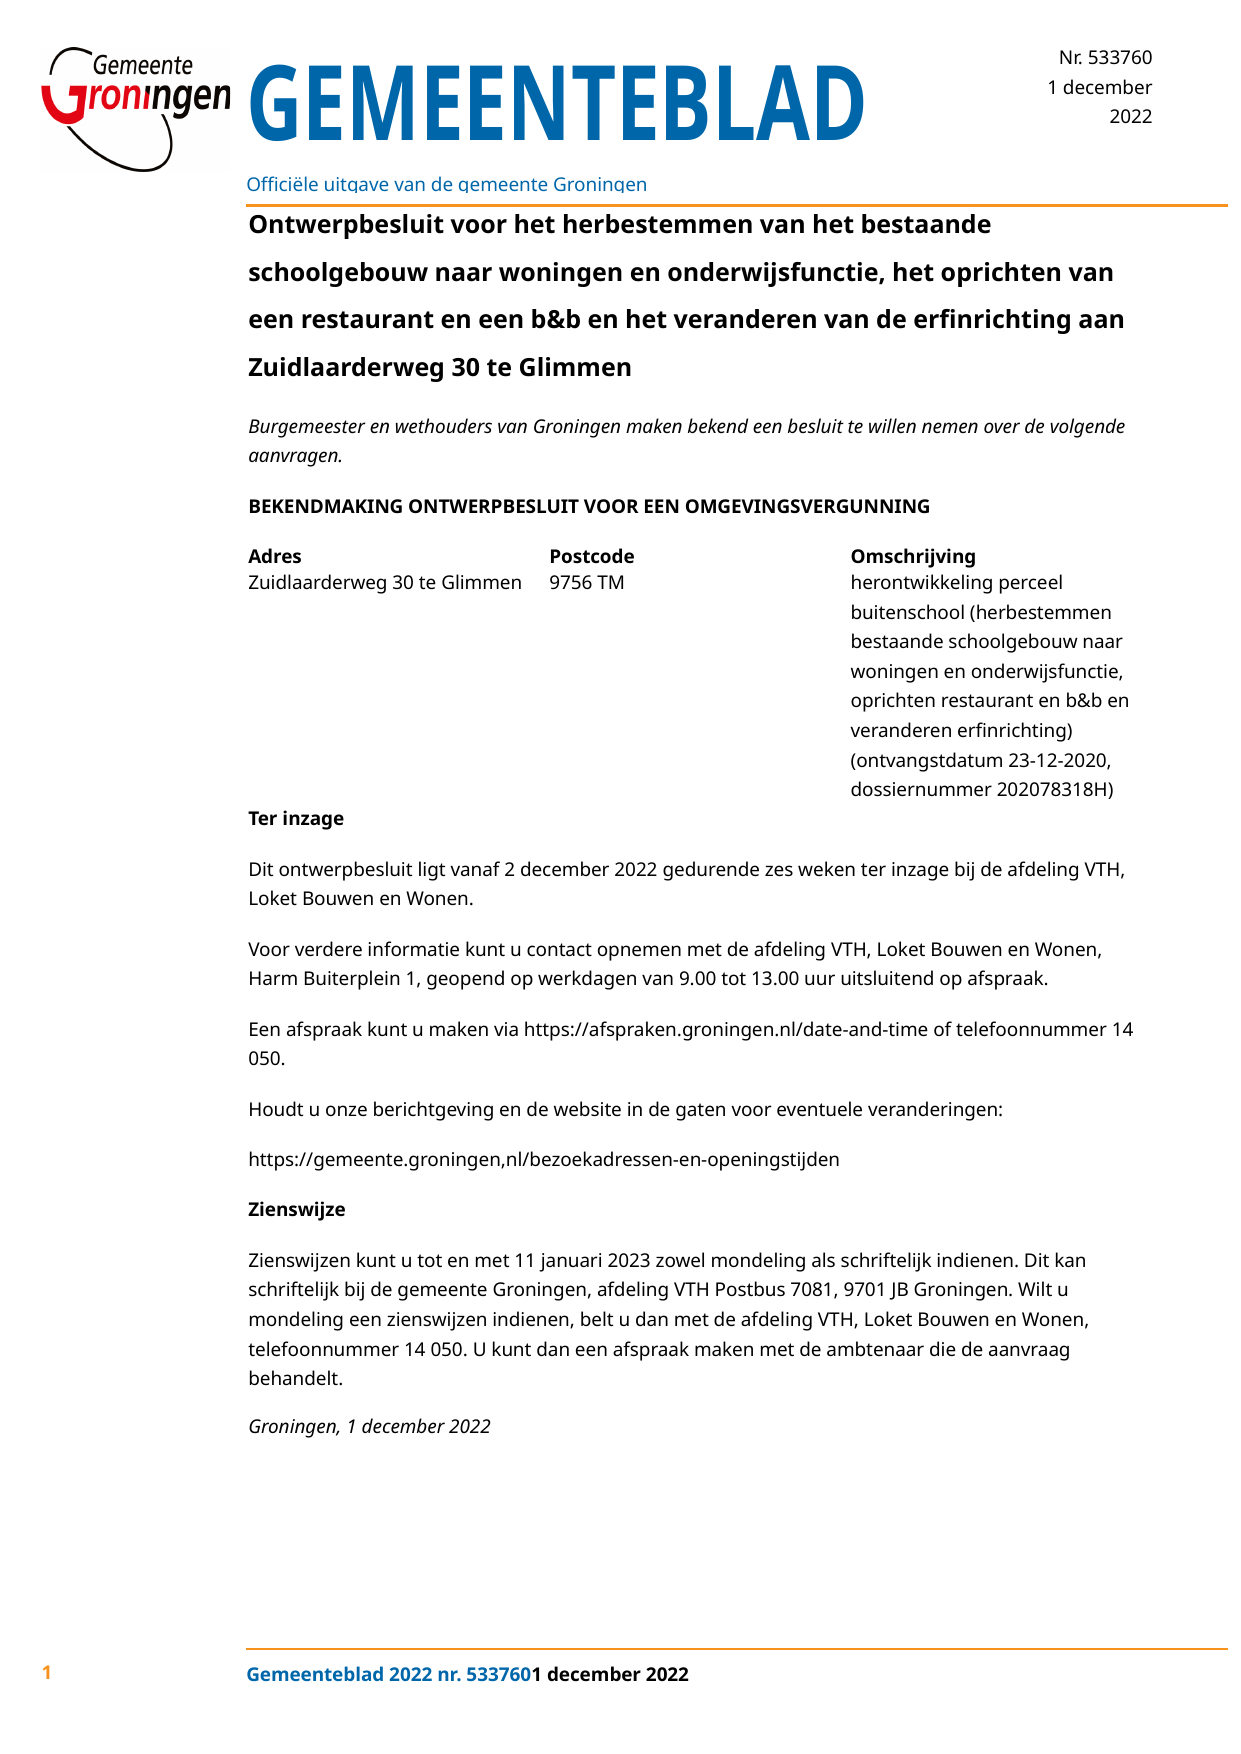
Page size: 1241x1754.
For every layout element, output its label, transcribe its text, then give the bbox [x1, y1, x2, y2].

table_cell 9756 TM [549, 569, 850, 802]
text Zienswijze [248, 1197, 1152, 1222]
text Een afspraak kunt u maken via https://afspraken.groningen.nl/date-and-time of telefoonnummer 14 050. [248, 1016, 1152, 1071]
table_cell Zuidlaarderweg 30 te Glimmen [248, 569, 549, 802]
text Ter inzage [248, 805, 1152, 831]
text Houdt u onze berichtgeving en de website in de gaten voor eventuele veranderingen: [248, 1096, 1152, 1122]
text Zienswijzen kunt u tot en met 11 januari 2023 zowel mondeling als schriftelijk indienen. Dit kan schriftelijk bij de gemeente Groningen, afdeling VTH Postbus 7081, 9701 JB Groningen. Wilt u mondeling een zienswijzen indienen, belt u dan met de afdeling VTH, Loket Bouwen en Wonen, telefoonnummer 14 050. U kunt dan een afspraak maken met de ambtenaar die de aanvraag behandelt. [248, 1247, 1152, 1391]
table_header Postcode [549, 544, 850, 569]
text Burgemeester en wethouders van Groningen maken bekend een besluit te willen nemen over de volgende aanvragen. [248, 413, 1152, 468]
text BEKENDMAKING ONTWERPBESLUIT VOOR EEN OMGEVINGSVERGUNNING [248, 493, 1152, 519]
table_header Omschrijving [850, 544, 1152, 569]
text https://gemeente.groningen,nl/bezoekadressen-en-openingstijden [248, 1146, 1152, 1172]
table_cell herontwikkeling perceel buitenschool (herbestemmen bestaande schoolgebouw naar woningen en onderwijsfunctie, oprichten restaurant en b&b en veranderen erfinrichting) (ontvangstdatum 23-12-2020, dossiernummer 202078318H) [850, 569, 1152, 802]
text Groningen, 1 december 2022 [248, 1413, 1152, 1439]
text Dit ontwerpbesluit ligt vanaf 2 december 2022 gedurende zes weken ter inzage bij de afdeling VTH, Loket Bouwen en Wonen. [248, 856, 1152, 911]
text Ontwerpbesluit voor het herbestemmen van het bestaande schoolgebouw naar woningen en onderwijsfunctie, het oprichten van een restaurant en een b&b en het veranderen van de erfinrichting aan Zuidlaarderweg 30 te Glimmen [248, 207, 1152, 384]
picture [41, 47, 231, 172]
text Voor verdere informatie kunt u contact opnemen met de afdeling VTH, Loket Bouwen en Wonen, Harm Buiterplein 1, geopend op werkdagen van 9.00 tot 13.00 uur uitsluitend op afspraak. [248, 936, 1152, 991]
table_header Adres [248, 544, 549, 569]
